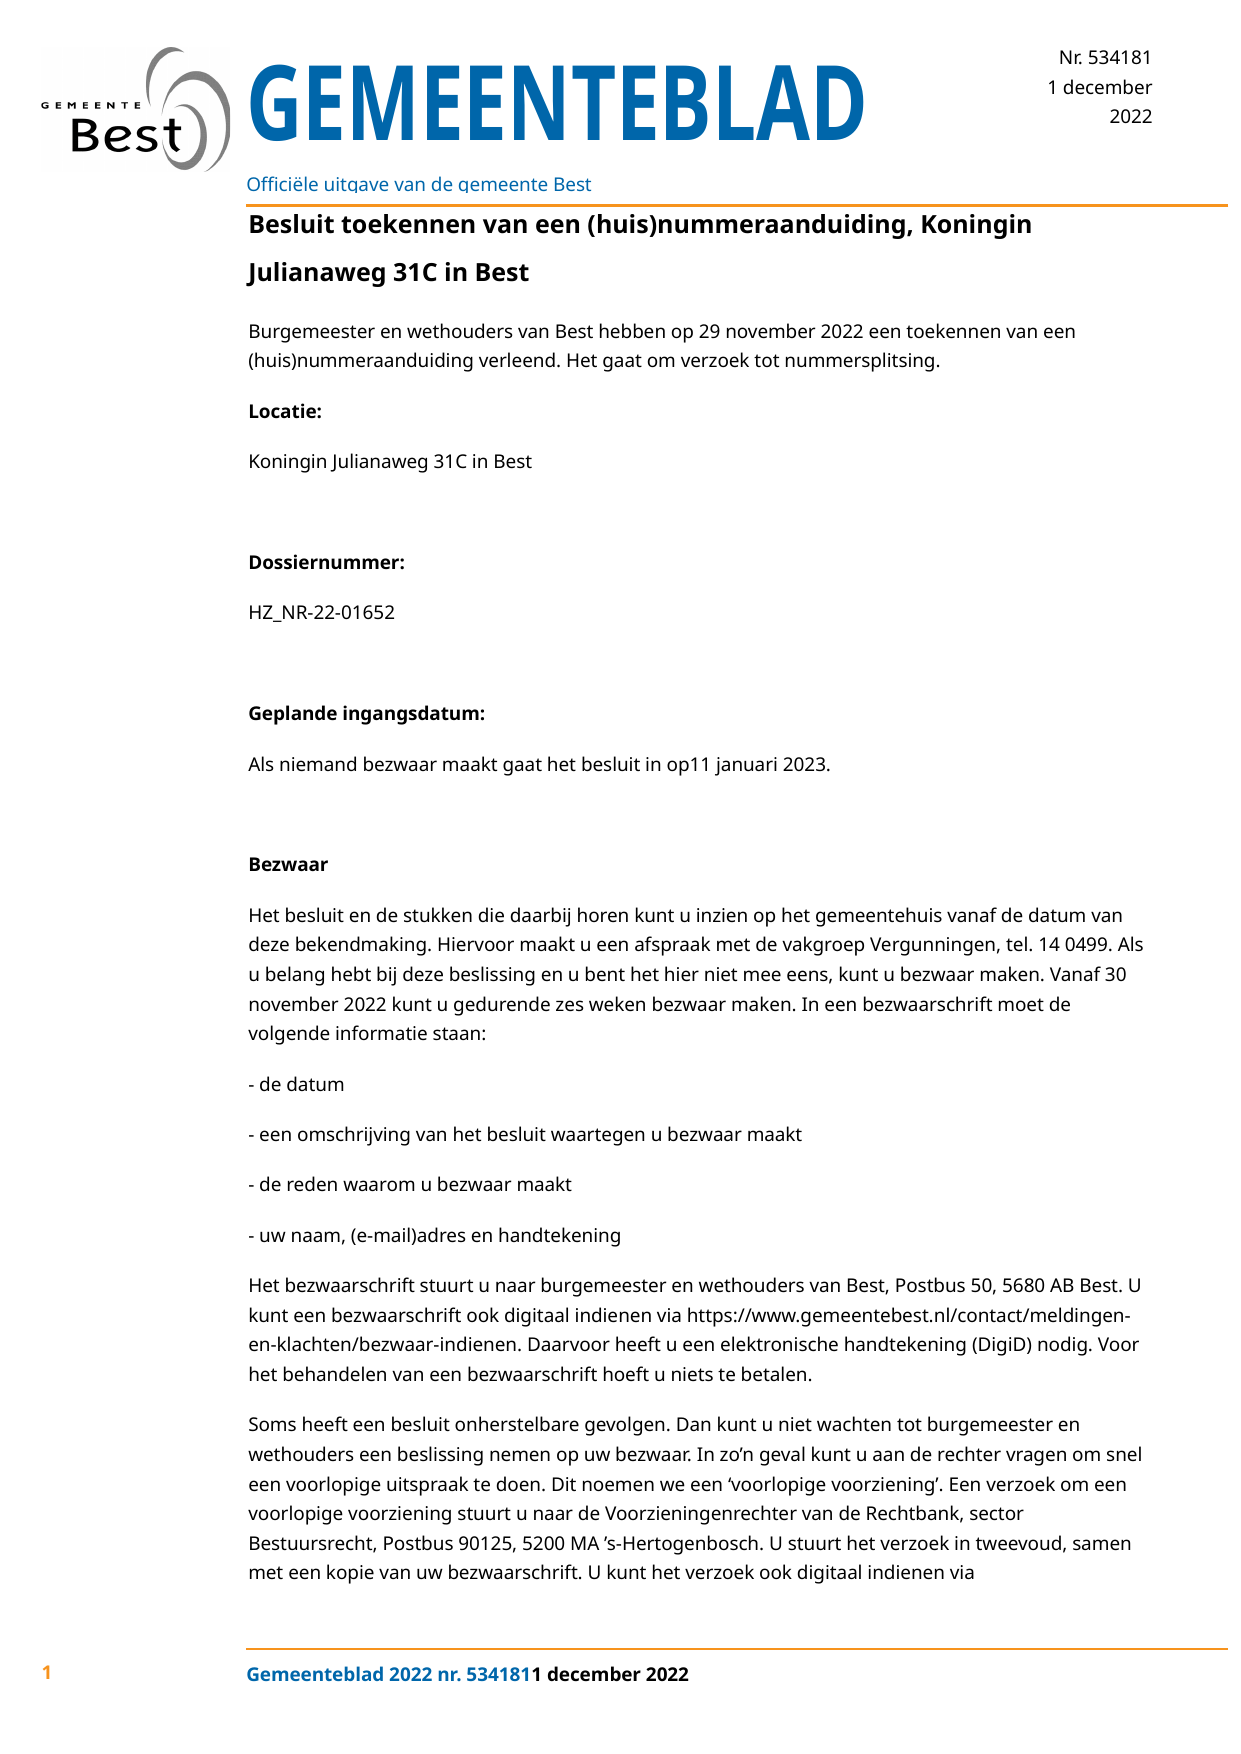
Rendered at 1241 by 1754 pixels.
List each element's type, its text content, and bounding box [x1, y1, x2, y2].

text Bezwaar [248, 852, 1152, 877]
text Het besluit en de stukken die daarbij horen kunt u inzien op het gemeentehuis vanaf de datum van deze bekendmaking. Hiervoor maakt u een afspraak met de vakgroep Vergunningen, tel. 14 0499. Als u belang hebt bij deze beslissing en u bent het hier niet mee eens, kunt u bezwaar maken. Vanaf 30 november 2022 kunt u gedurende zes weken bezwaar maken. In een bezwaarschrift moet de volgende informatie staan: [248, 902, 1152, 1046]
text - de datum [248, 1071, 1152, 1097]
text HZ_NR-22-01652 [248, 599, 1152, 625]
text Besluit toekennen van een (huis)nummeraanduiding, Koningin Julianaweg 31C in Best [248, 207, 1152, 288]
text Locatie: [248, 398, 1152, 424]
text Burgemeester en wethouders van Best hebben op 29 november 2022 een toekennen van een (huis)nummeraanduiding verleend. Het gaat om verzoek tot nummersplitsing. [248, 318, 1152, 373]
text Geplande ingangsdatum: [248, 700, 1152, 726]
text - uw naam, (e-mail)adres en handtekening [248, 1222, 1152, 1248]
text Als niemand bezwaar maakt gaat het besluit in op11 januari 2023. [248, 751, 1152, 777]
text Soms heeft een besluit onherstelbare gevolgen. Dan kunt u niet wachten tot burgemeester en wethouders een beslissing nemen op uw bezwaar. In zo’n geval kunt u aan de rechter vragen om snel een voorlopige uitspraak te doen. Dit noemen we een ‘voorlopige voorziening’. Een verzoek om een voorlopige voorziening stuurt u naar de Voorzieningenrechter van de Rechtbank, sector Bestuursrecht, Postbus 90125, 5200 MA ’s-Hertogenbosch. U stuurt het verzoek in tweevoud, samen met een kopie van uw bezwaarschrift. U kunt het verzoek ook digitaal indienen via [248, 1412, 1152, 1585]
text Dossiernummer: [248, 549, 1152, 575]
text Het bezwaarschrift stuurt u naar burgemeester en wethouders van Best, Postbus 50, 5680 AB Best. U kunt een bezwaarschrift ook digitaal indienen via https://www.gemeentebest.nl/contact/meldingen-en-klachten/bezwaar-indienen. Daarvoor heeft u een elektronische handtekening (DigiD) nodig. Voor het behandelen van een bezwaarschrift hoeft u niets te betalen. [248, 1272, 1152, 1387]
text - een omschrijving van het besluit waartegen u bezwaar maakt [248, 1121, 1152, 1147]
picture [41, 47, 231, 172]
text Koningin Julianaweg 31C in Best [248, 448, 1152, 474]
text - de reden waarom u bezwaar maakt [248, 1172, 1152, 1197]
